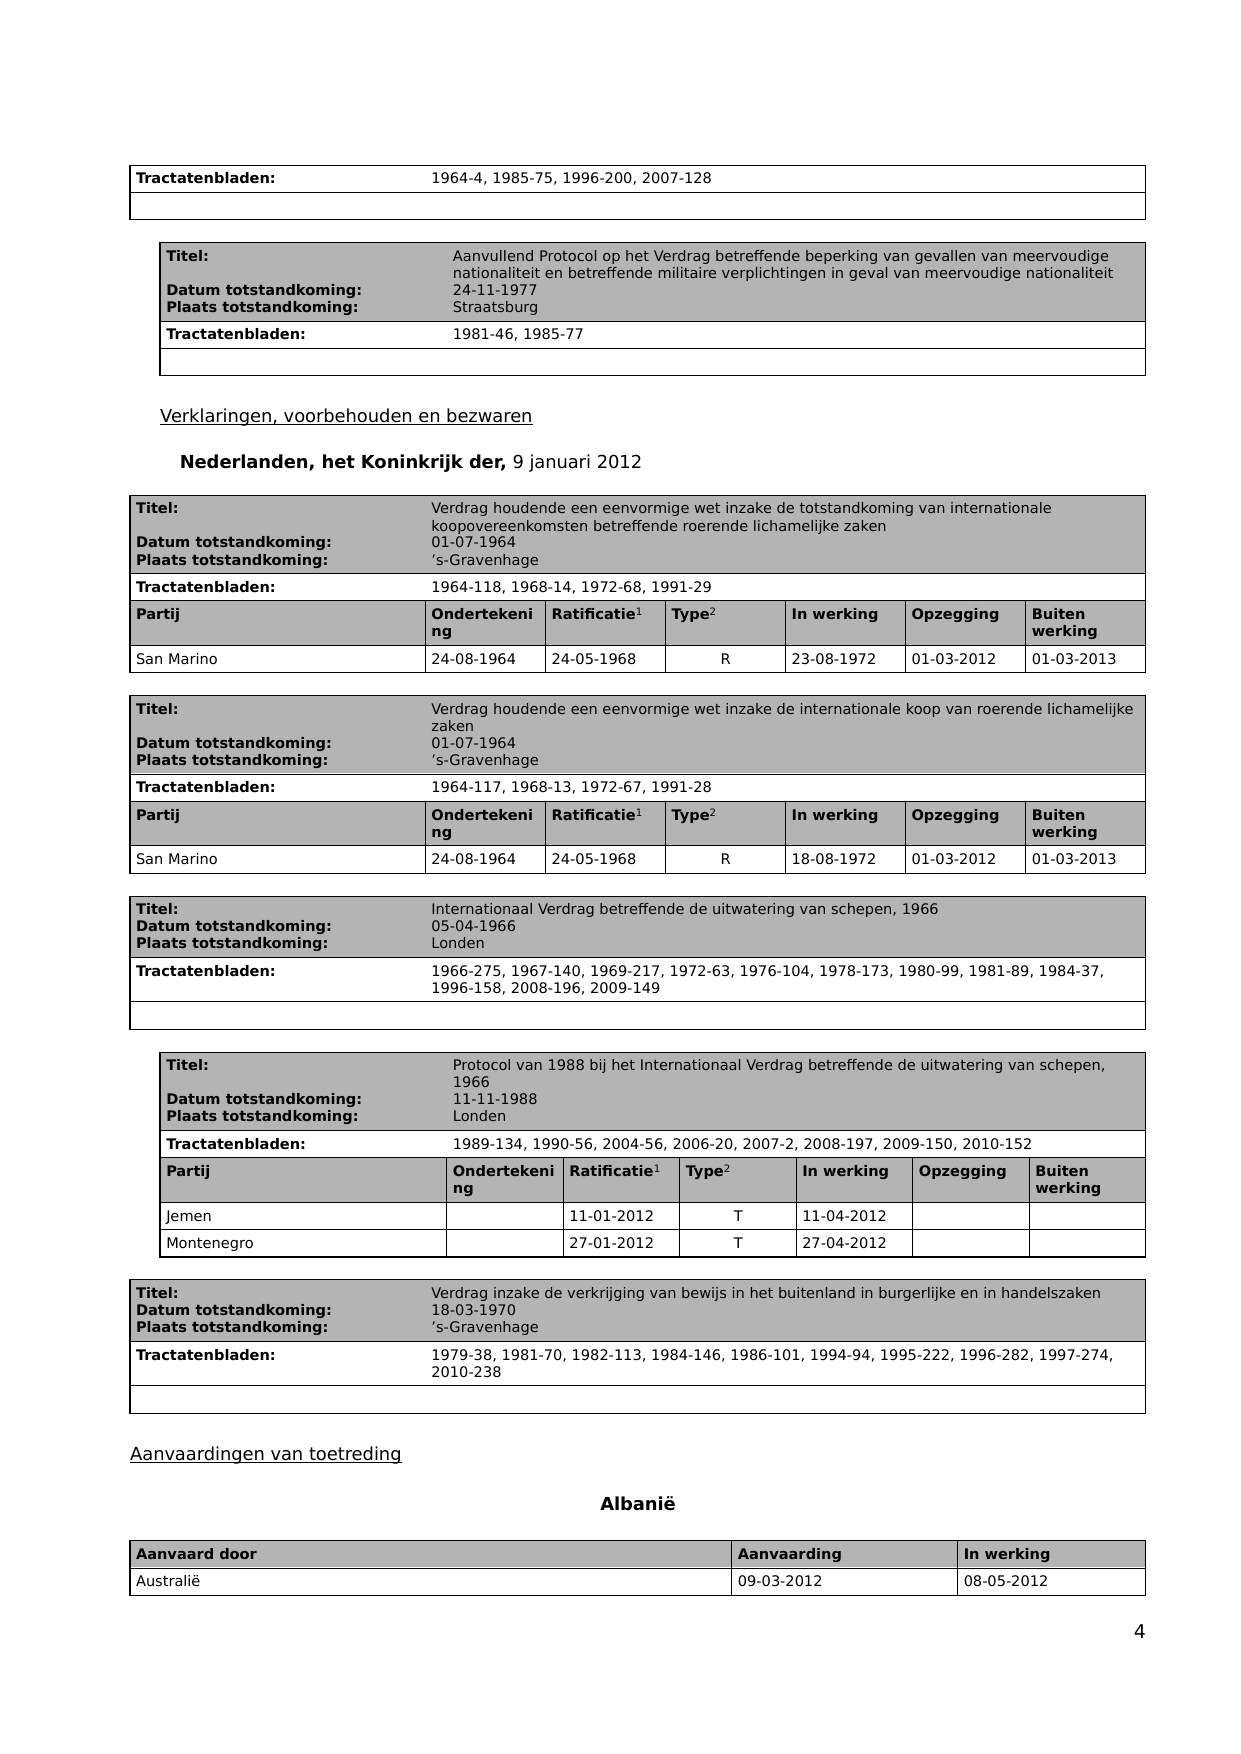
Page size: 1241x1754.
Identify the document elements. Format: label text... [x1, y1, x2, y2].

table_cell 11-11-1988 [447, 1091, 1145, 1108]
table_cell Datum totstandkoming: [161, 282, 447, 299]
table_header Verdrag houdende een eenvormige wet inzake de internationale koop van roerende lichamelijke zaken [425, 696, 1145, 735]
table_cell Ratificatie1 [546, 601, 665, 645]
table_cell 01-07-1964 [425, 534, 1145, 551]
table_cell [131, 1386, 1145, 1412]
table_cell Buiten werking [1026, 802, 1145, 845]
table_cell 09-03-2012 [732, 1569, 957, 1595]
table_header Titel: [131, 1280, 425, 1302]
table_cell 1964-4, 1985-75, 1996-200, 2007-128 [425, 166, 1145, 192]
table_cell ’s-Gravenhage [425, 1319, 1145, 1341]
table_cell 24-05-1968 [546, 846, 665, 873]
table_cell [161, 349, 1145, 375]
table_cell 23-08-1972 [786, 646, 905, 672]
table_cell Londen [447, 1108, 1145, 1130]
table_cell Tractatenbladen: [161, 322, 447, 348]
table_header Titel: [161, 1053, 447, 1091]
table_cell [131, 1002, 1145, 1029]
table_cell Straatsburg [447, 299, 1145, 321]
table_header Aanvaarding [732, 1541, 957, 1567]
table_cell Tractatenbladen: [131, 166, 425, 192]
table_cell 18-03-1970 [425, 1302, 1145, 1319]
table_cell 27-01-2012 [564, 1230, 679, 1256]
table_cell 08-05-2012 [958, 1569, 1145, 1595]
table_cell Datum totstandkoming: [131, 1302, 425, 1319]
table_cell T [680, 1230, 796, 1256]
table_cell Tractatenbladen: [131, 958, 425, 1001]
table_cell Ondertekening [447, 1158, 563, 1202]
table_cell 11-04-2012 [797, 1203, 912, 1229]
table_cell Montenegro [161, 1230, 446, 1256]
table_cell Datum totstandkoming: [131, 534, 425, 551]
table_cell 24-08-1964 [426, 846, 545, 873]
table_cell Plaats totstandkoming: [131, 935, 425, 957]
table_cell Partij [161, 1158, 446, 1202]
table_cell 05-04-1966 [425, 918, 1145, 935]
table_cell Ratificatie1 [546, 802, 665, 845]
table_cell 1964-118, 1968-14, 1972-68, 1991-29 [425, 574, 1145, 600]
table_cell Londen [425, 935, 1145, 957]
table_header Internationaal Verdrag betreffende de uitwatering van schepen, 1966 [425, 897, 1145, 918]
table_header In werking [958, 1541, 1145, 1567]
table_cell 1964-117, 1968-13, 1972-67, 1991-28 [425, 775, 1145, 801]
table_cell 1966-275, 1967-140, 1969-217, 1972-63, 1976-104, 1978-173, 1980-99, 1981-89, 1984-37, 1996-158, 2008-196, 2009-149 [425, 958, 1145, 1001]
table_cell [447, 1230, 563, 1256]
subtitle Aanvaardingen van toetreding [130, 1443, 1146, 1464]
table_cell [1030, 1230, 1145, 1256]
table_cell In werking [786, 601, 905, 645]
table_cell Tractatenbladen: [161, 1131, 447, 1157]
table_cell [1030, 1203, 1145, 1229]
table_cell R [666, 846, 785, 873]
table_cell [913, 1203, 1029, 1229]
table_cell Opzegging [913, 1158, 1029, 1202]
table_cell Datum totstandkoming: [131, 918, 425, 935]
table_cell Plaats totstandkoming: [131, 1319, 425, 1341]
table_header Verdrag inzake de verkrijging van bewijs in het buitenland in burgerlijke en in handelszaken [425, 1280, 1145, 1302]
table_cell 01-03-2013 [1026, 646, 1145, 672]
table_cell 1989-134, 1990-56, 2004-56, 2006-20, 2007-2, 2008-197, 2009-150, 2010-152 [447, 1131, 1145, 1157]
table_cell In werking [786, 802, 905, 845]
table_cell Plaats totstandkoming: [131, 551, 425, 573]
table_cell In werking [797, 1158, 912, 1202]
table_cell [447, 1203, 563, 1229]
table_header Verdrag houdende een eenvormige wet inzake de totstandkoming van internationale koopovereenkomsten betreffende roerende lichamelijke zaken [425, 496, 1145, 534]
table_cell Plaats totstandkoming: [131, 752, 425, 773]
table_cell 11-01-2012 [564, 1203, 679, 1229]
table_cell Ondertekening [426, 601, 545, 645]
table_cell Type2 [666, 802, 785, 845]
table_header Titel: [131, 696, 425, 735]
table_cell Ratificatie1 [564, 1158, 679, 1202]
table_cell 1981-46, 1985-77 [447, 322, 1145, 348]
table_cell 1979-38, 1981-70, 1982-113, 1984-146, 1986-101, 1994-94, 1995-222, 1996-282, 1997-274, 2010-238 [425, 1342, 1145, 1385]
table_cell Type2 [666, 601, 785, 645]
table_cell Datum totstandkoming: [161, 1091, 447, 1108]
subtitle Verklaringen, voorbehouden en bezwaren [160, 406, 1146, 427]
table_cell Datum totstandkoming: [131, 735, 425, 752]
table_cell Plaats totstandkoming: [161, 1108, 447, 1130]
table_cell San Marino [131, 846, 425, 873]
text Nederlanden, het Koninkrijk der, 9 januari 2012 [160, 452, 1146, 473]
table_cell Tractatenbladen: [131, 775, 425, 801]
table_cell Plaats totstandkoming: [161, 299, 447, 321]
table_cell 18-08-1972 [786, 846, 905, 873]
table_cell 01-03-2013 [1026, 846, 1145, 873]
table_cell Buiten werking [1030, 1158, 1145, 1202]
table_cell Australië [131, 1569, 731, 1595]
table_cell ’s-Gravenhage [425, 551, 1145, 573]
table_cell Buiten werking [1026, 601, 1145, 645]
table_cell 24-05-1968 [546, 646, 665, 672]
table_header Aanvullend Protocol op het Verdrag betreffende beperking van gevallen van meervoudige nationaliteit en betreffende militaire verplichtingen in geval van meervoudige nationaliteit [447, 243, 1145, 282]
table_cell 01-07-1964 [425, 735, 1145, 752]
table_cell Opzegging [906, 802, 1025, 845]
table_cell 24-11-1977 [447, 282, 1145, 299]
table_cell Tractatenbladen: [131, 1342, 425, 1385]
table_cell Partij [131, 601, 425, 645]
table_cell Jemen [161, 1203, 446, 1229]
table_cell 01-03-2012 [906, 846, 1025, 873]
table_cell [913, 1230, 1029, 1256]
table_cell Ondertekening [426, 802, 545, 845]
table_header Titel: [131, 897, 425, 918]
table_cell R [666, 646, 785, 672]
table_cell [131, 193, 1145, 219]
table_header Protocol van 1988 bij het Internationaal Verdrag betreffende de uitwatering van schepen, 1966 [447, 1053, 1145, 1091]
table_cell T [680, 1203, 796, 1229]
table_cell Opzegging [906, 601, 1025, 645]
table_cell San Marino [131, 646, 425, 672]
table_header Aanvaard door [131, 1541, 731, 1567]
table_cell 27-04-2012 [797, 1230, 912, 1256]
table_cell Partij [131, 802, 425, 845]
table_header Titel: [161, 243, 447, 282]
subtitle Albanië [130, 1494, 1146, 1515]
table_cell Type2 [680, 1158, 796, 1202]
table_cell Tractatenbladen: [131, 574, 425, 600]
table_cell 24-08-1964 [426, 646, 545, 672]
table_cell ’s-Gravenhage [425, 752, 1145, 773]
table_cell 01-03-2012 [906, 646, 1025, 672]
table_header Titel: [131, 496, 425, 534]
